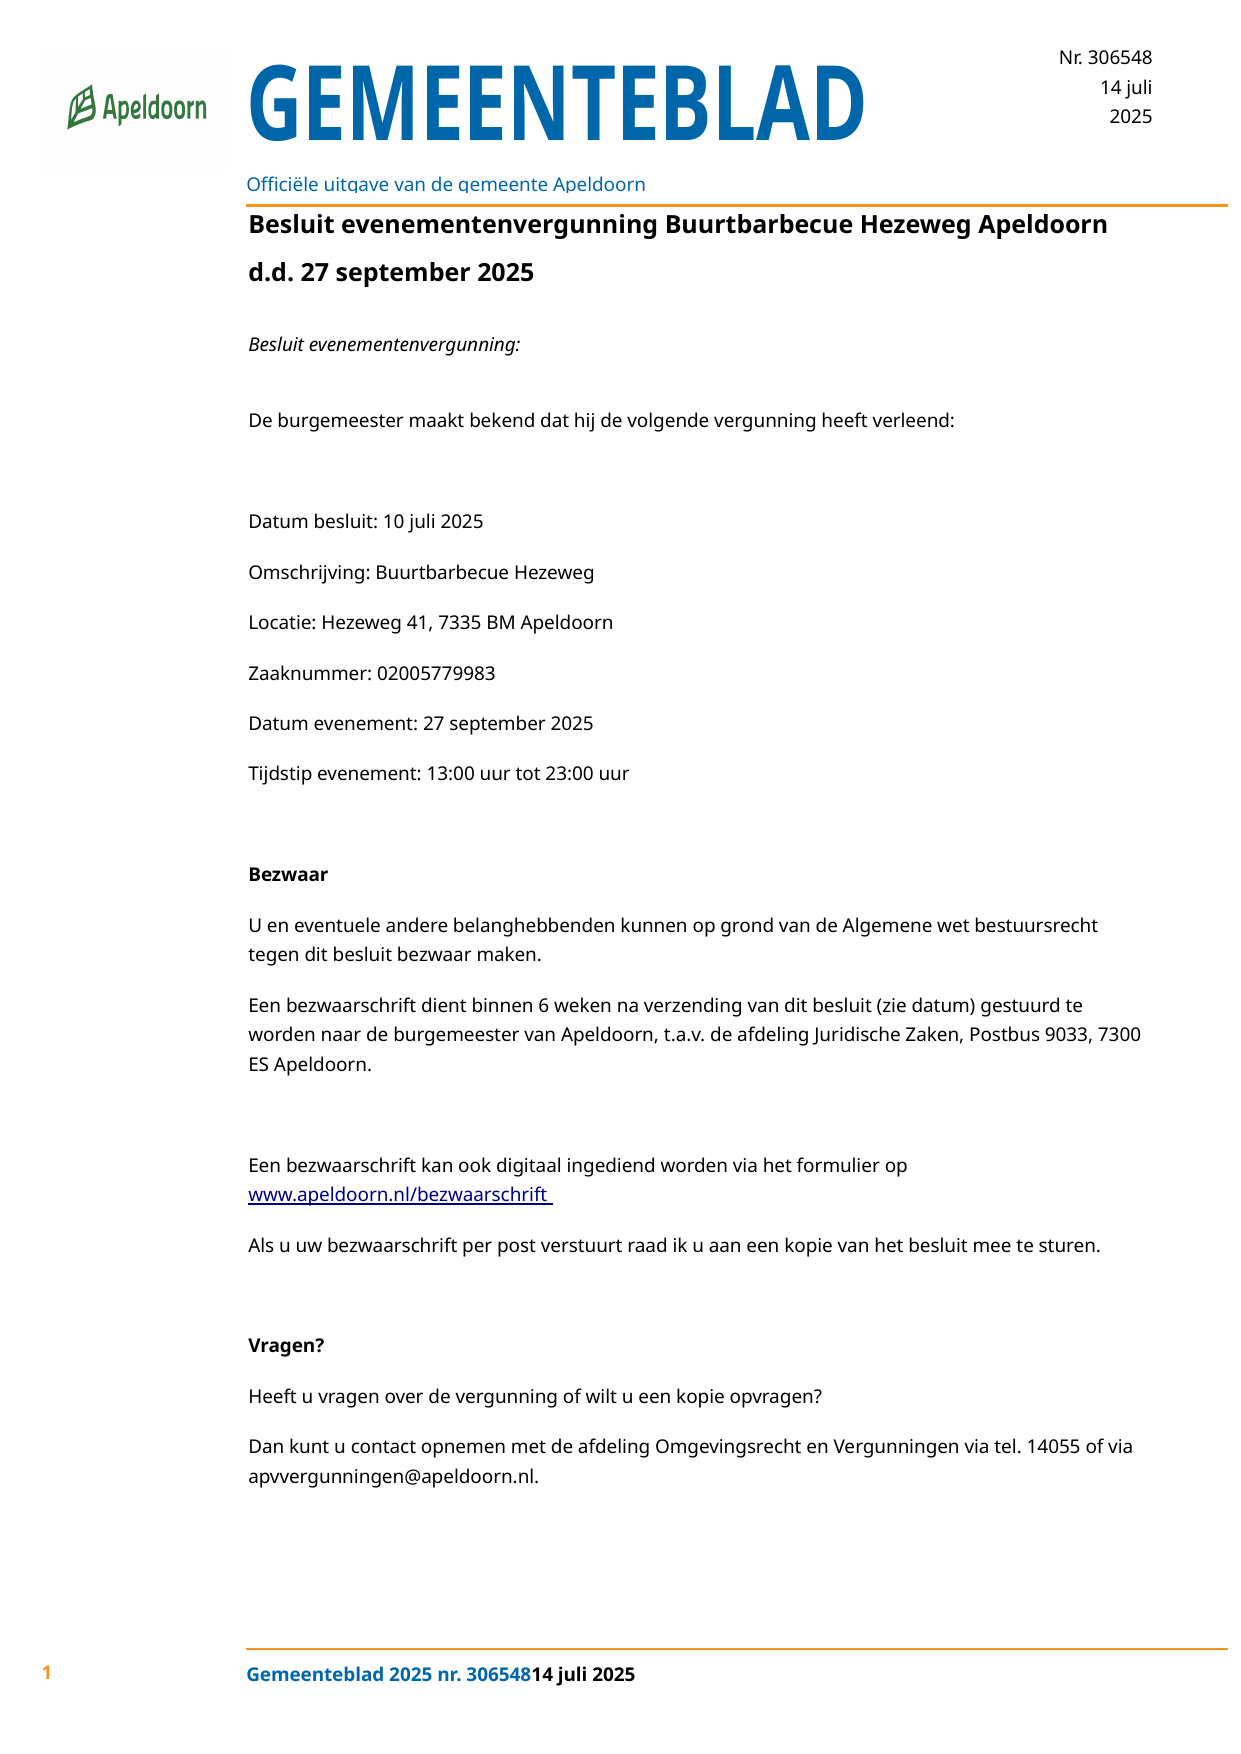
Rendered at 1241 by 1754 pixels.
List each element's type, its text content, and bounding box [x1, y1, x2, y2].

text Datum besluit: 10 juli 2025 [248, 508, 1152, 534]
text Bezwaar [248, 861, 1152, 887]
text Een bezwaarschrift dient binnen 6 weken na verzending van dit besluit (zie datum) gestuurd te worden naar de burgemeester van Apeldoorn, t.a.v. de afdeling Juridische Zaken, Postbus 9033, 7300 ES Apeldoorn. [248, 992, 1152, 1077]
text Tijdstip evenement: 13:00 uur tot 23:00 uur [248, 761, 1152, 786]
text Een bezwaarschrift kan ook digitaal ingediend worden via het formulier op www.apeldoorn.nl/bezwaarschrift [248, 1152, 1152, 1207]
text Zaaknummer: 02005779983 [248, 660, 1152, 685]
text Dan kunt u contact opnemen met de afdeling Omgevingsrecht en Vergunningen via tel. 14055 of via apvvergunningen@apeldoorn.nl. [248, 1433, 1152, 1489]
text Besluit evenementenvergunning: [248, 331, 1152, 357]
text Besluit evenementenvergunning Buurtbarbecue Hezeweg Apeldoorn d.d. 27 september 2025 [248, 207, 1152, 288]
text Heeft u vragen over de vergunning of wilt u een kopie opvragen? [248, 1383, 1152, 1409]
text U en eventuele andere belanghebbenden kunnen op grond van de Algemene wet bestuursrecht tegen dit besluit bezwaar maken. [248, 912, 1152, 967]
text Vragen? [248, 1333, 1152, 1358]
text Datum evenement: 27 september 2025 [248, 710, 1152, 736]
picture [41, 47, 231, 172]
text Locatie: Hezeweg 41, 7335 BM Apeldoorn [248, 609, 1152, 635]
text Als u uw bezwaarschrift per post verstuurt raad ik u aan een kopie van het besluit mee te sturen. [248, 1232, 1152, 1257]
text De burgemeester maakt bekend dat hij de volgende vergunning heeft verleend: [248, 408, 1152, 433]
text Omschrijving: Buurtbarbecue Hezeweg [248, 559, 1152, 584]
